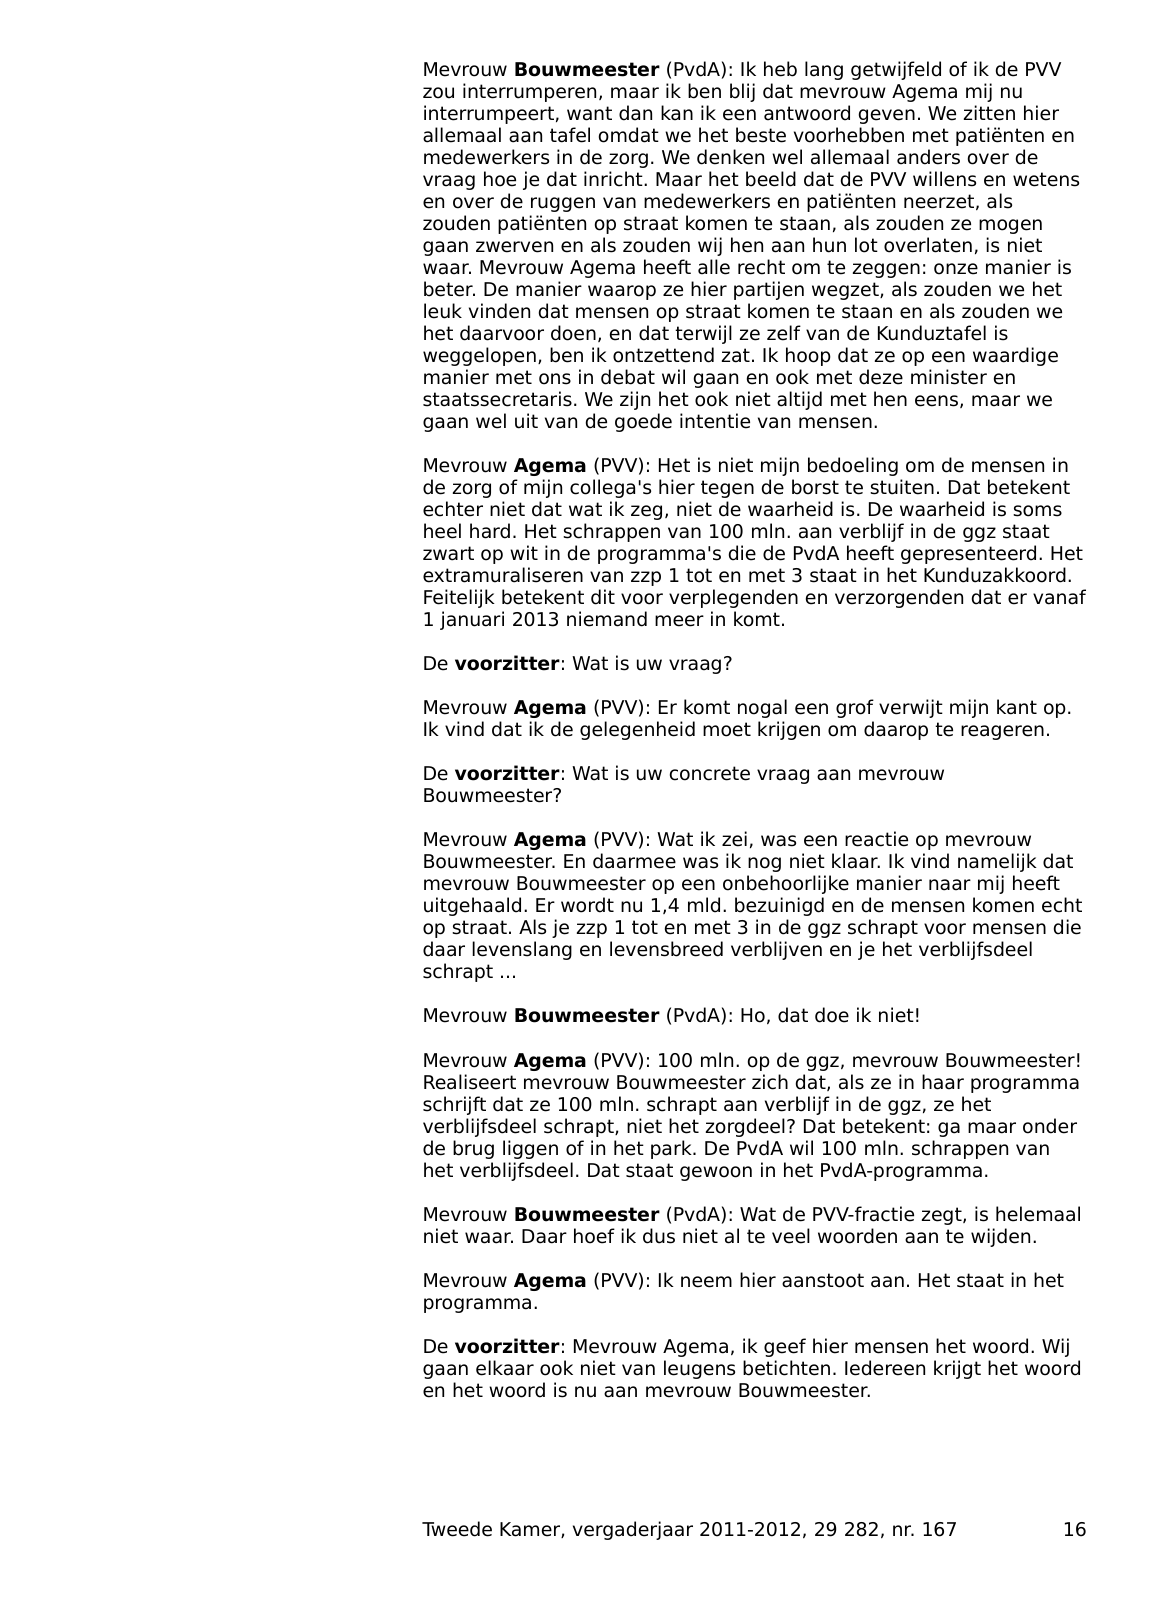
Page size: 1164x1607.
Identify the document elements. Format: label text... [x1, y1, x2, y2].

text Mevrouw Agema (PVV): 100 mln. op de ggz, mevrouw Bouwmeester! Realiseert mevrouw Bouwmeester zich dat, als ze in haar programma schrijft dat ze 100 mln. schrapt aan verblijf in de ggz, ze het verblijfsdeel schrapt, niet het zorgdeel? Dat betekent: ga maar onder de brug liggen of in het park. De PvdA wil 100 mln. schrappen van het verblijfsdeel. Dat staat gewoon in het PvdA-programma. [422, 1049, 1087, 1181]
text Mevrouw Bouwmeester (PvdA): Ho, dat doe ik niet! [422, 1005, 1087, 1027]
text Mevrouw Agema (PVV): Ik neem hier aanstoot aan. Het staat in het programma. [422, 1270, 1087, 1314]
text Mevrouw Agema (PVV): Wat ik zei, was een reactie op mevrouw Bouwmeester. En daarmee was ik nog niet klaar. Ik vind namelijk dat mevrouw Bouwmeester op een onbehoorlijke manier naar mij heeft uitgehaald. Er wordt nu 1,4 mld. bezuinigd en de mensen komen echt op straat. Als je zzp 1 tot en met 3 in de ggz schrapt voor mensen die daar levenslang en levensbreed verblijven en je het verblijfsdeel schrapt ... [422, 829, 1087, 983]
text Mevrouw Agema (PVV): Het is niet mijn bedoeling om de mensen in de zorg of mijn collega's hier tegen de borst te stuiten. Dat betekent echter niet dat wat ik zeg, niet de waarheid is. De waarheid is soms heel hard. Het schrappen van 100 mln. aan verblijf in de ggz staat zwart op wit in de programma's die de PvdA heeft gepresenteerd. Het extramuraliseren van zzp 1 tot en met 3 staat in het Kunduzakkoord. Feitelijk betekent dit voor verplegenden en verzorgenden dat er vanaf 1 januari 2013 niemand meer in komt. [422, 455, 1087, 631]
text De voorzitter: Wat is uw vraag? [422, 653, 1087, 675]
text Mevrouw Bouwmeester (PvdA): Ik heb lang getwijfeld of ik de PVV zou interrumperen, maar ik ben blij dat mevrouw Agema mij nu interrumpeert, want dan kan ik een antwoord geven. We zitten hier allemaal aan tafel omdat we het beste voorhebben met patiënten en medewerkers in de zorg. We denken wel allemaal anders over de vraag hoe je dat inricht. Maar het beeld dat de PVV willens en wetens en over de ruggen van medewerkers en patiënten neerzet, als zouden patiënten op straat komen te staan, als zouden ze mogen gaan zwerven en als zouden wij hen aan hun lot overlaten, is niet waar. Mevrouw Agema heeft alle recht om te zeggen: onze manier is beter. De manier waarop ze hier partijen wegzet, als zouden we het leuk vinden dat mensen op straat komen te staan en als zouden we het daarvoor doen, en dat terwijl ze zelf van de Kunduztafel is weggelopen, ben ik ontzettend zat. Ik hoop dat ze op een waardige manier met ons in debat wil gaan en ook met deze minister en staatssecretaris. We zijn het ook niet altijd met hen eens, maar we gaan wel uit van de goede intentie van mensen. [422, 59, 1087, 433]
text De voorzitter: Mevrouw Agema, ik geef hier mensen het woord. Wij gaan elkaar ook niet van leugens betichten. Iedereen krijgt het woord en het woord is nu aan mevrouw Bouwmeester. [422, 1336, 1087, 1402]
text Mevrouw Agema (PVV): Er komt nogal een grof verwijt mijn kant op. Ik vind dat ik de gelegenheid moet krijgen om daarop te reageren. [422, 697, 1087, 741]
text De voorzitter: Wat is uw concrete vraag aan mevrouw Bouwmeester? [422, 763, 1087, 807]
text Mevrouw Bouwmeester (PvdA): Wat de PVV-fractie zegt, is helemaal niet waar. Daar hoef ik dus niet al te veel woorden aan te wijden. [422, 1204, 1087, 1248]
